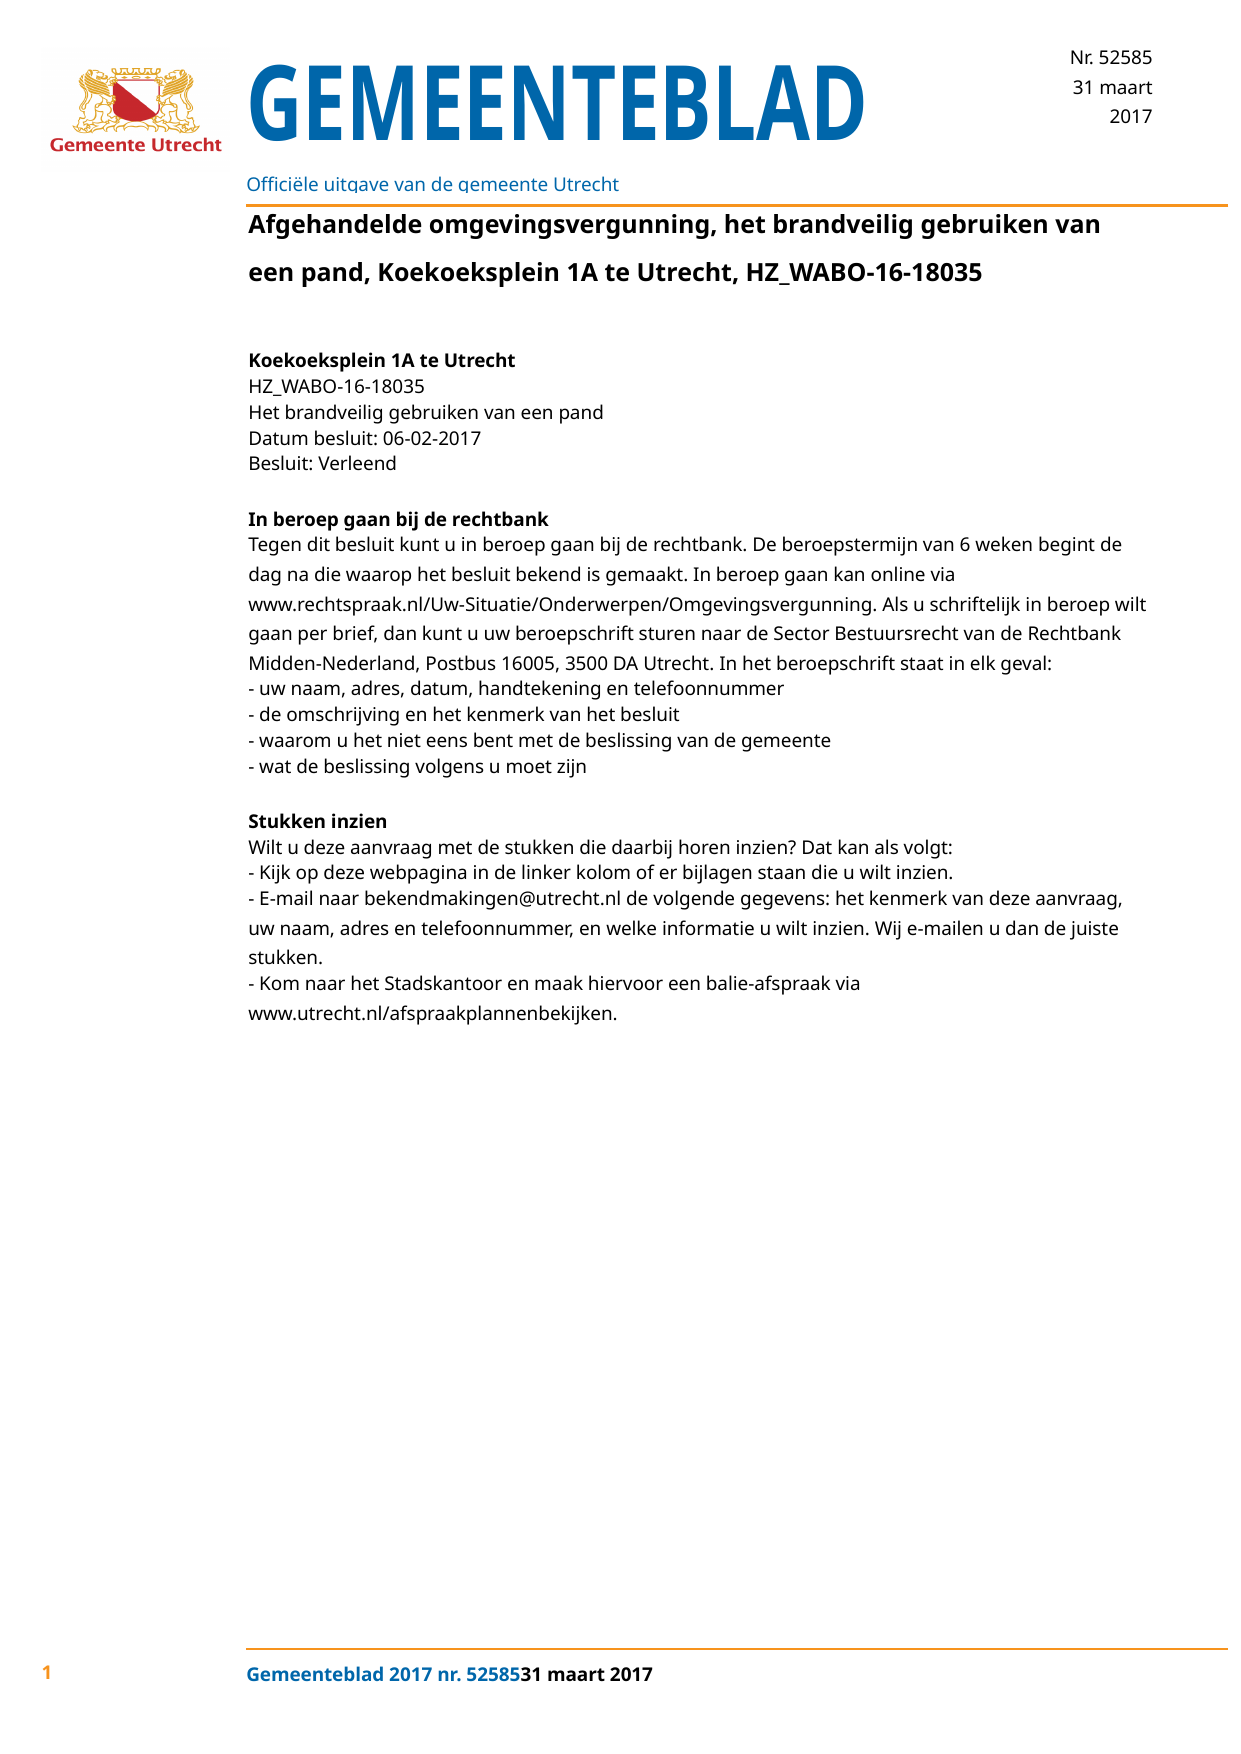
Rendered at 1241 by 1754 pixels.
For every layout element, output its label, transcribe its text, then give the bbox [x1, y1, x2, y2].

table_cell Tegen dit besluit kunt u in beroep gaan bij de rechtbank. De beroepstermijn van 6 weken begint de dag na die waarop het besluit bekend is gemaakt. In beroep gaan kan online via www.rechtspraak.nl/Uw-Situatie/Onderwerpen/Omgevingsvergunning. Als u schriftelijk in beroep wilt gaan per brief, dan kunt u uw beroepschrift sturen naar de Sector Bestuursrecht van de Rechtbank Midden-Nederland, Postbus 16005, 3500 DA Utrecht. In het beroepschrift staat in elk geval: [248, 532, 1152, 676]
table_cell - uw naam, adres, datum, handtekening en telefoonnummer [248, 676, 1152, 701]
table_cell In beroep gaan bij de rechtbank [248, 506, 1152, 532]
table_cell - wat de beslissing volgens u moet zijn [248, 753, 1152, 808]
table_cell Wilt u deze aanvraag met de stukken die daarbij horen inzien? Dat kan als volgt: [248, 834, 1152, 859]
table_cell - waarom u het niet eens bent met de beslissing van de gemeente [248, 727, 1152, 753]
table_cell - E-mail naar bekendmakingen@utrecht.nl de volgende gegevens: het kenmerk van deze aanvraag, uw naam, adres en telefoonnummer, en welke informatie u wilt inzien. Wij e-mailen u dan de juiste stukken. [248, 885, 1152, 970]
table_cell HZ_WABO-16-18035 [248, 373, 1152, 399]
table_cell - de omschrijving en het kenmerk van het besluit [248, 701, 1152, 727]
picture [41, 47, 231, 172]
table_cell Het brandveilig gebruiken van een pand [248, 399, 1152, 425]
table_cell - Kom naar het Stadskantoor en maak hiervoor een balie-afspraak via www.utrecht.nl/afspraakplannenbekijken. [248, 970, 1152, 1026]
table_header Koekoeksplein 1A te Utrecht [248, 348, 1152, 373]
table_cell Datum besluit: 06-02-2017 [248, 425, 1152, 451]
table_cell Stukken inzien [248, 808, 1152, 834]
table_cell Besluit: Verleend [248, 451, 1152, 506]
text Afgehandelde omgevingsvergunning, het brandveilig gebruiken van een pand, Koekoeksplein 1A te Utrecht, HZ_WABO-16-18035 [248, 207, 1152, 288]
table_cell - Kijk op deze webpagina in de linker kolom of er bijlagen staan die u wilt inzien. [248, 860, 1152, 885]
